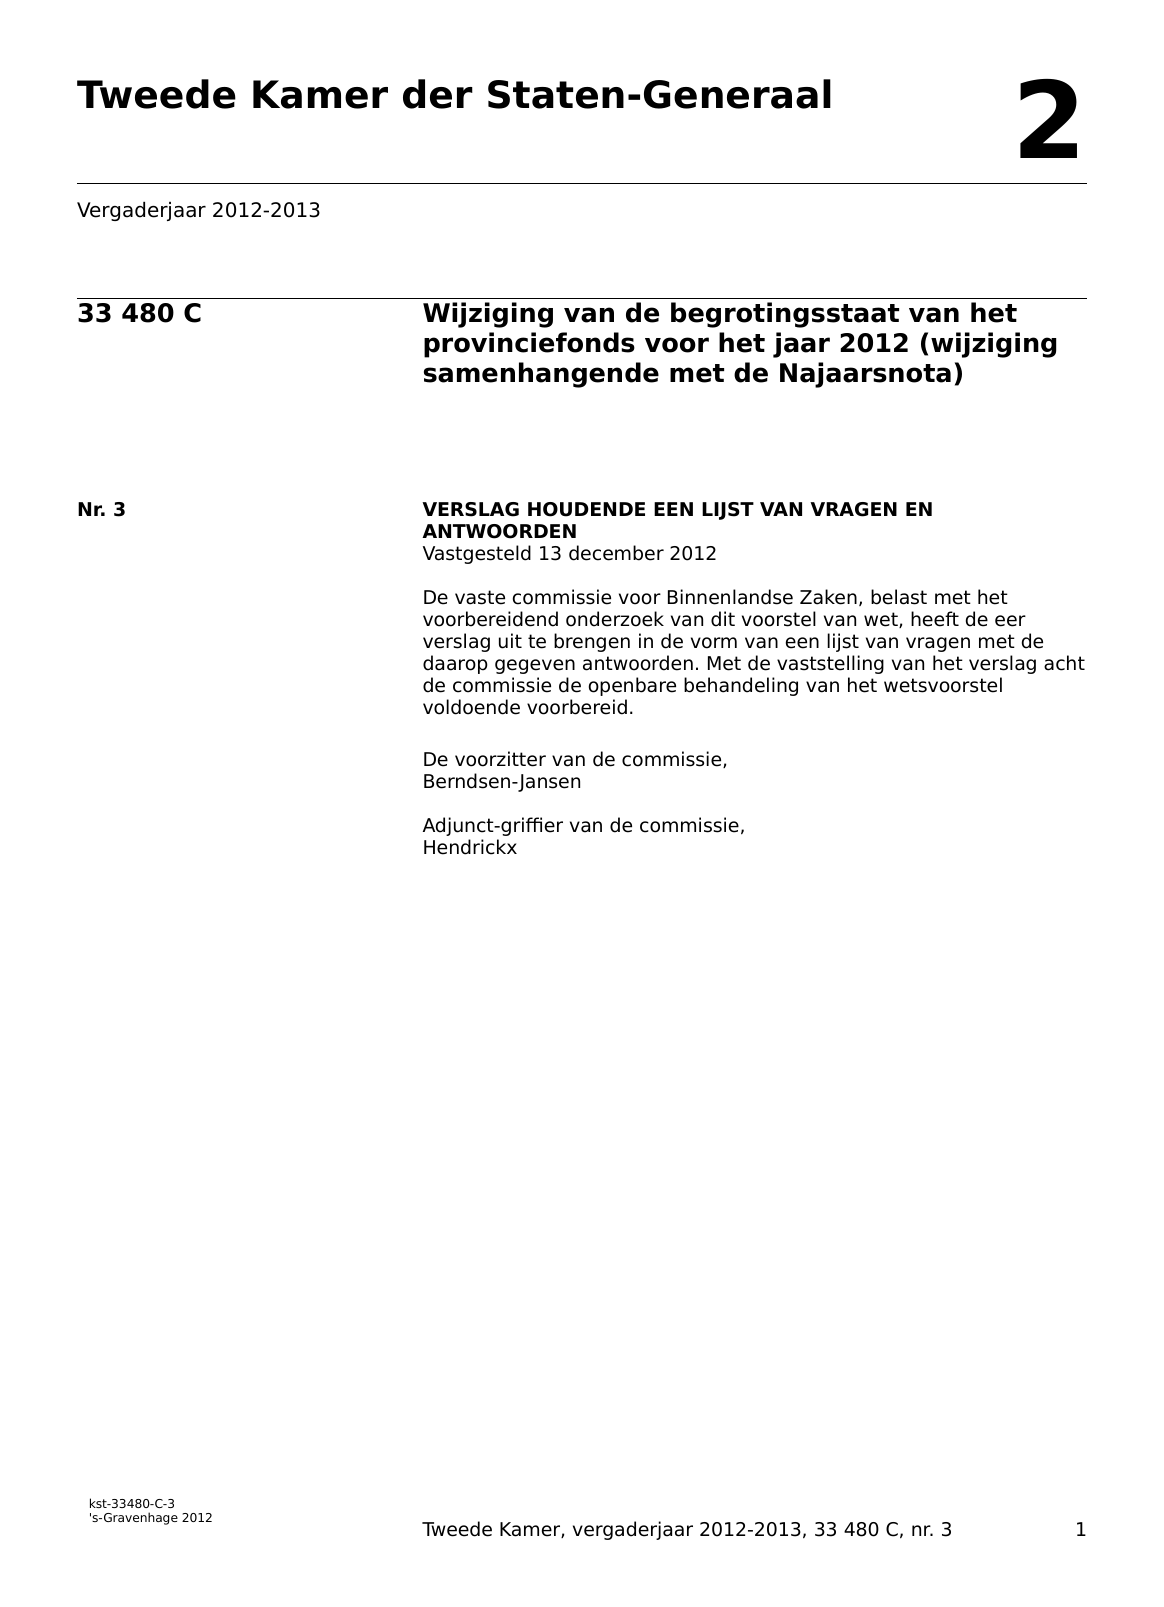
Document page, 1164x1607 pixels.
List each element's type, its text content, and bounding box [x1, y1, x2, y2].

table_cell Vergaderjaar 2012-2013 [77, 184, 1087, 298]
table_header Tweede Kamer der Staten-Generaal [77, 59, 886, 183]
subtitle 33 480 C Wijziging van de begrotingsstaat van het provinciefonds voor het jaar 2012 (wijziging samenhangende met de Najaarsnota) [77, 299, 1087, 388]
text Vastgesteld 13 december 2012 [422, 543, 1087, 565]
text De vaste commissie voor Binnenlandse Zaken, belast met het voorbereidend onderzoek van dit voorstel van wet, heeft de eer verslag uit te brengen in de vorm van een lijst van vragen met de daarop gegeven antwoorden. Met de vaststelling van het verslag acht de commissie de openbare behandeling van het wetsvoorstel voldoende voorbereid. [422, 587, 1087, 719]
subtitle Nr. 3 VERSLAG HOUDENDE EEN LIJST VAN VRAGEN EN ANTWOORDEN [77, 499, 1087, 543]
text kst-33480-C-3 [88, 1497, 323, 1511]
text Adjunct-griffier van de commissie, Hendrickx [422, 815, 1087, 859]
table_header 2 [886, 59, 1087, 183]
text De voorzitter van de commissie, Berndsen-Jansen [422, 749, 1087, 793]
text 's-Gravenhage 2012 [88, 1511, 323, 1525]
